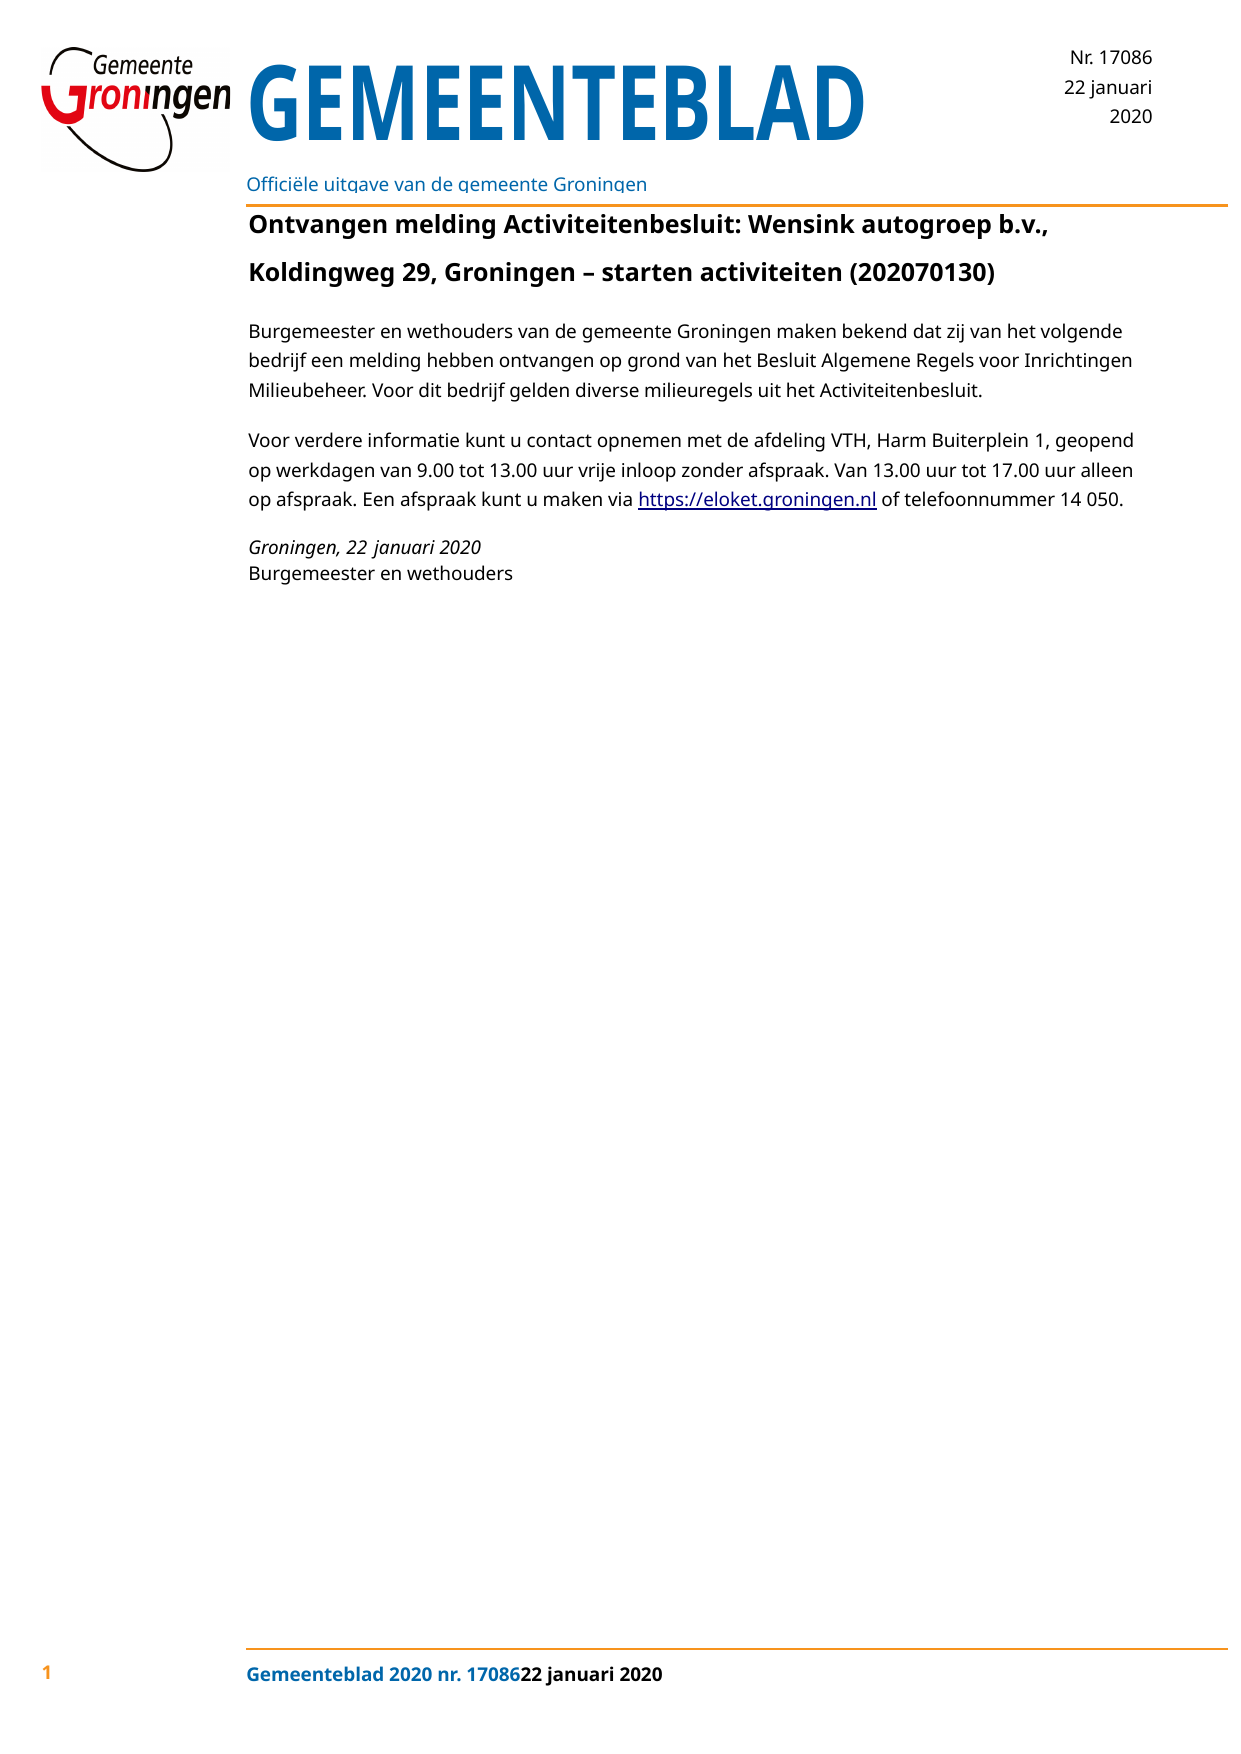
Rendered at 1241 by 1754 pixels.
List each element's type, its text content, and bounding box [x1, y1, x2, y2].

picture [41, 47, 231, 172]
text Ontvangen melding Activiteitenbesluit: Wensink autogroep b.v., Koldingweg 29, Groningen – starten activiteiten (202070130) [248, 207, 1152, 288]
text Groningen, 22 januari 2020 [248, 534, 1152, 560]
text Burgemeester en wethouders [248, 560, 1152, 586]
text Voor verdere informatie kunt u contact opnemen met de afdeling VTH, Harm Buiterplein 1, geopend op werkdagen van 9.00 tot 13.00 uur vrije inloop zonder afspraak. Van 13.00 uur tot 17.00 uur alleen op afspraak. Een afspraak kunt u maken via https://eloket.groningen.nl of telefoonnummer 14 050. [248, 427, 1152, 512]
text Burgemeester en wethouders van de gemeente Groningen maken bekend dat zij van het volgende bedrijf een melding hebben ontvangen op grond van het Besluit Algemene Regels voor Inrichtingen Milieubeheer. Voor dit bedrijf gelden diverse milieuregels uit het Activiteitenbesluit. [248, 318, 1152, 403]
